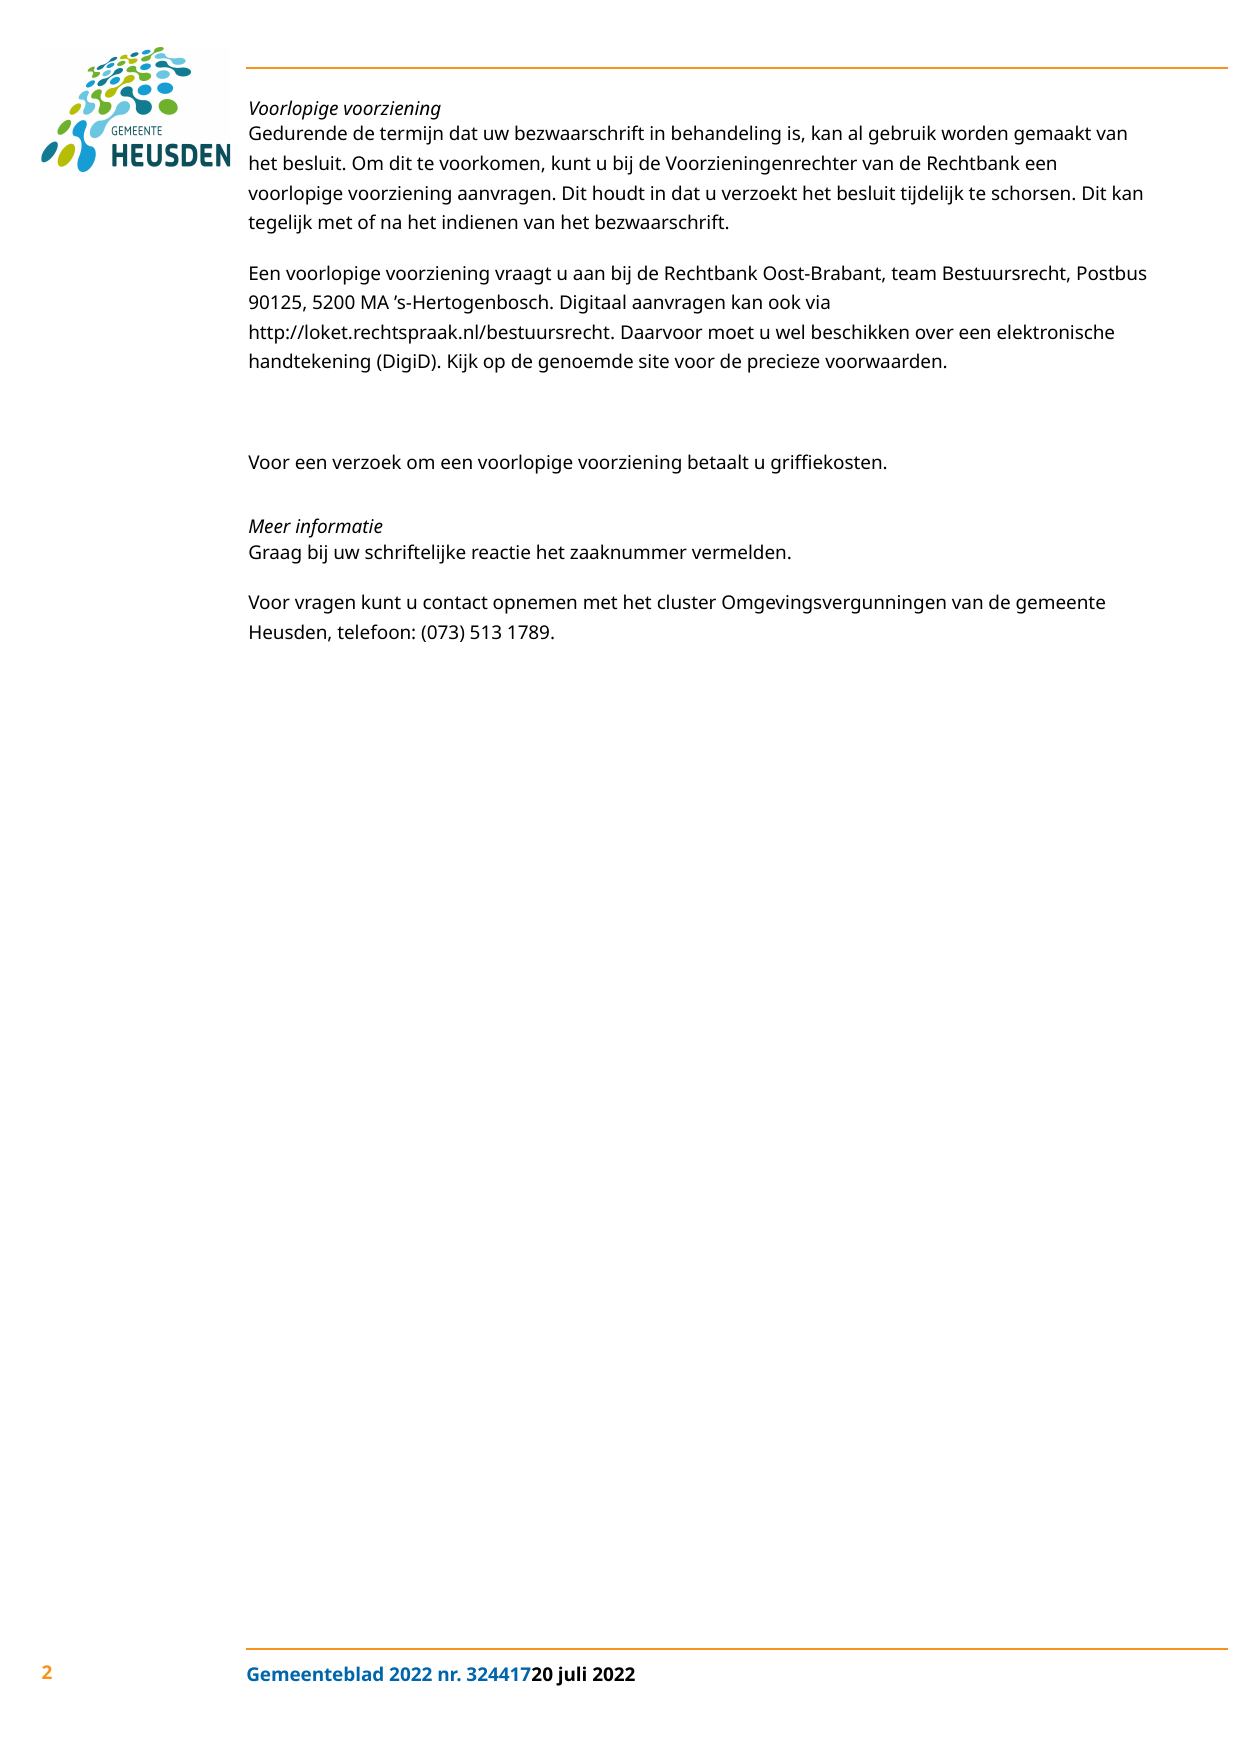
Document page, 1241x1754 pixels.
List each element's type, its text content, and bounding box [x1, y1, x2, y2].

text Meer informatie [248, 513, 1152, 539]
picture [41, 47, 231, 172]
text Een voorlopige voorziening vraagt u aan bij de Rechtbank Oost-Brabant, team Bestuursrecht, Postbus 90125, 5200 MA ’s-Hertogenbosch. Digitaal aanvragen kan ook via http://loket.rechtspraak.nl/bestuursrecht. Daarvoor moet u wel beschikken over een elektronische handtekening (DigiD). Kijk op de genoemde site voor de precieze voorwaarden. [248, 260, 1152, 374]
text Voor vragen kunt u contact opnemen met het cluster Omgevingsvergunningen van de gemeente Heusden, telefoon: (073) 513 1789. [248, 589, 1152, 645]
text Graag bij uw schriftelijke reactie het zaaknummer vermelden. [248, 539, 1152, 565]
text Voorlopige voorziening [248, 95, 1152, 121]
text Gedurende de termijn dat uw bezwaarschrift in behandeling is, kan al gebruik worden gemaakt van het besluit. Om dit te voorkomen, kunt u bij de Voorzieningenrechter van de Rechtbank een voorlopige voorziening aanvragen. Dit houdt in dat u verzoekt het besluit tijdelijk te schorsen. Dit kan tegelijk met of na het indienen van het bezwaarschrift. [248, 121, 1152, 235]
text Voor een verzoek om een voorlopige voorziening betaalt u griffiekosten. [248, 449, 1152, 475]
